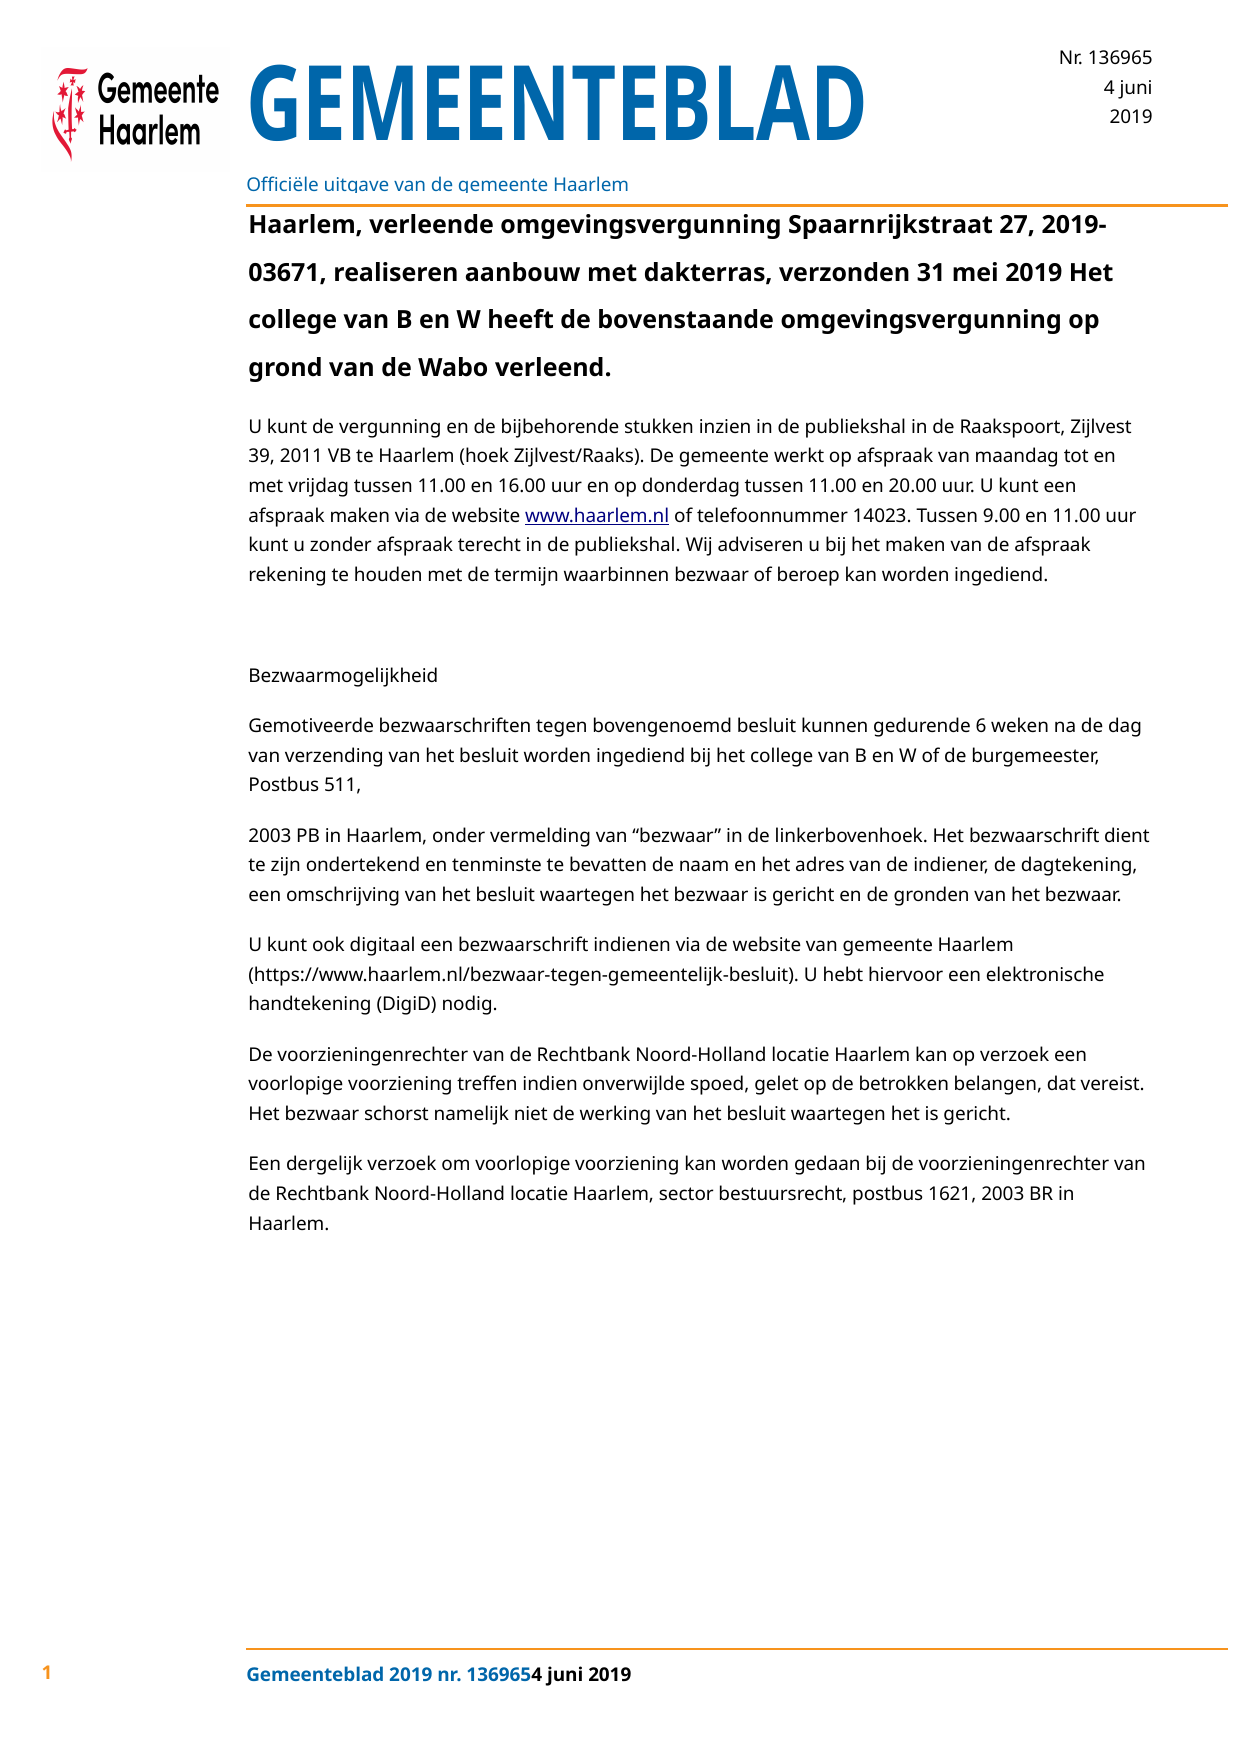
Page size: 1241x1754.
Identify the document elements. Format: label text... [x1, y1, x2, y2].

text Een dergelijk verzoek om voorlopige voorziening kan worden gedaan bij de voorzieningenrechter van de Rechtbank Noord-Holland locatie Haarlem, sector bestuursrecht, postbus 1621, 2003 BR in Haarlem. [248, 1151, 1152, 1236]
text U kunt ook digitaal een bezwaarschrift indienen via de website van gemeente Haarlem (https://www.haarlem.nl/bezwaar-tegen-gemeentelijk-besluit). U hebt hiervoor een elektronische handtekening (DigiD) nodig. [248, 931, 1152, 1016]
text Gemotiveerde bezwaarschriften tegen bovengenoemd besluit kunnen gedurende 6 weken na de dag van verzending van het besluit worden ingediend bij het college van B en W of de burgemeester, Postbus 511, [248, 712, 1152, 797]
text Bezwaarmogelijkheid [248, 662, 1152, 688]
text U kunt de vergunning en de bijbehorende stukken inzien in de publiekshal in de Raakspoort, Zijlvest 39, 2011 VB te Haarlem (hoek Zijlvest/Raaks). De gemeente werkt op afspraak van maandag tot en met vrijdag tussen 11.00 en 16.00 uur en op donderdag tussen 11.00 en 20.00 uur. U kunt een afspraak maken via de website www.haarlem.nl of telefoonnummer 14023. Tussen 9.00 en 11.00 uur kunt u zonder afspraak terecht in de publiekshal. Wij adviseren u bij het maken van de afspraak rekening te houden met de termijn waarbinnen bezwaar of beroep kan worden ingediend. [248, 413, 1152, 587]
text Haarlem, verleende omgevingsvergunning Spaarnrijkstraat 27, 2019-03671, realiseren aanbouw met dakterras, verzonden 31 mei 2019 Het college van B en W heeft de bovenstaande omgevingsvergunning op grond van de Wabo verleend. [248, 207, 1152, 384]
text De voorzieningenrechter van de Rechtbank Noord-Holland locatie Haarlem kan op verzoek een voorlopige voorziening treffen indien onverwijlde spoed, gelet op de betrokken belangen, dat vereist. Het bezwaar schorst namelijk niet de werking van het besluit waartegen het is gericht. [248, 1041, 1152, 1126]
picture [41, 47, 231, 172]
text 2003 PB in Haarlem, onder vermelding van “bezwaar” in de linkerbovenhoek. Het bezwaarschrift dient te zijn ondertekend en tenminste te bevatten de naam en het adres van de indiener, de dagtekening, een omschrijving van het besluit waartegen het bezwaar is gericht en de gronden van het bezwaar. [248, 822, 1152, 907]
